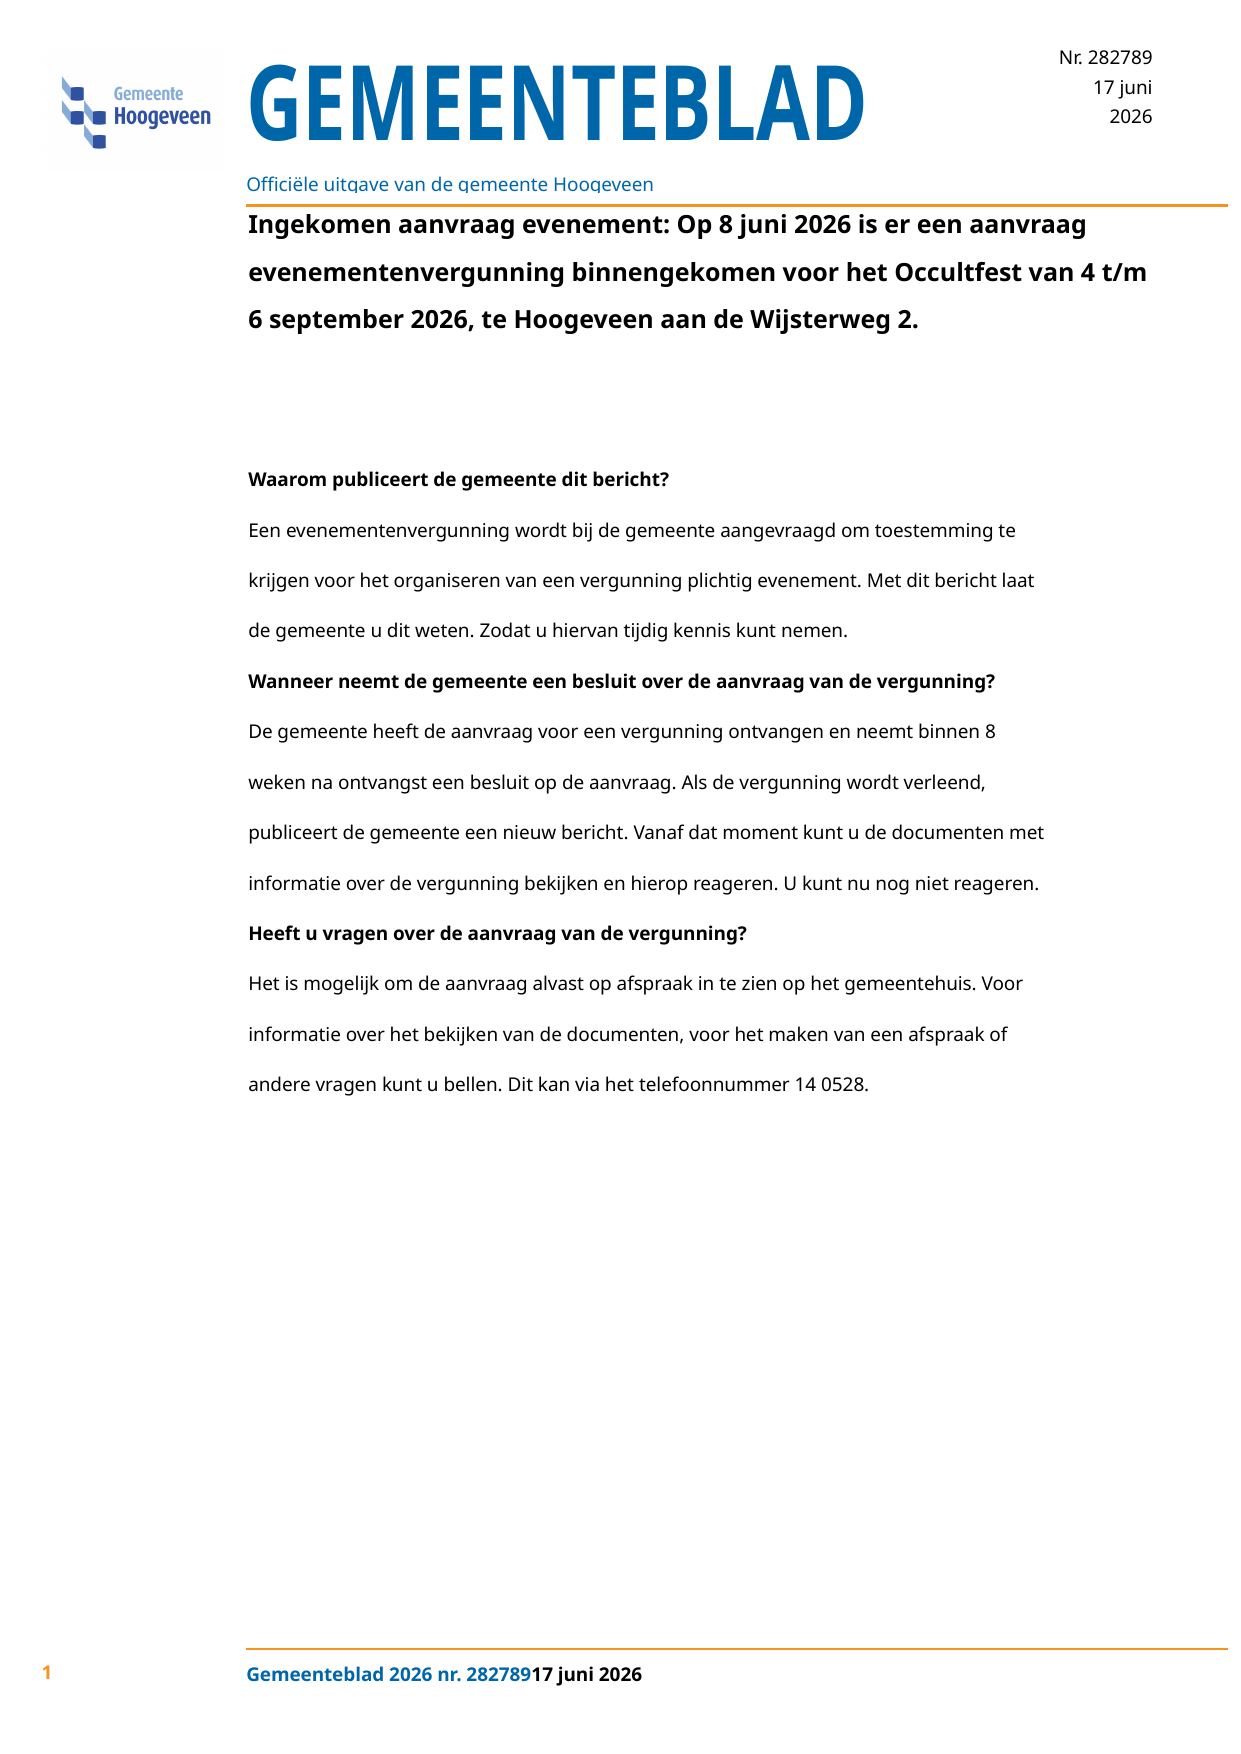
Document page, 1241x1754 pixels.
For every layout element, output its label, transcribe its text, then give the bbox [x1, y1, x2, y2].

text Ingekomen aanvraag evenement: Op 8 juni 2026 is er een aanvraag evenementenvergunning binnengekomen voor het Occultfest van 4 t/m 6 september 2026, te Hoogeveen aan de Wijsterweg 2. [248, 207, 1152, 336]
text publiceert de gemeente een nieuw bericht. Vanaf dat moment kunt u de documenten met [248, 819, 1152, 845]
text andere vragen kunt u bellen. Dit kan via het telefoonnummer 14 0528. [248, 1071, 1152, 1097]
text Wanneer neemt de gemeente een besluit over de aanvraag van de vergunning? [248, 668, 1152, 694]
text Een evenementenvergunning wordt bij de gemeente aangevraagd om toestemming te [248, 517, 1152, 542]
text Heeft u vragen over de aanvraag van de vergunning? [248, 920, 1152, 946]
picture [41, 47, 231, 172]
text De gemeente heeft de aanvraag voor een vergunning ontvangen en neemt binnen 8 [248, 718, 1152, 744]
text Waarom publiceert de gemeente dit bericht? [248, 466, 1152, 492]
text krijgen voor het organiseren van een vergunning plichtig evenement. Met dit bericht laat [248, 567, 1152, 593]
text Het is mogelijk om de aanvraag alvast op afspraak in te zien op het gemeentehuis. Voor [248, 971, 1152, 996]
text weken na ontvangst een besluit op de aanvraag. Als de vergunning wordt verleend, [248, 769, 1152, 794]
text informatie over het bekijken van de documenten, voor het maken van een afspraak of [248, 1021, 1152, 1047]
text informatie over de vergunning bekijken en hierop reageren. U kunt nu nog niet reageren. [248, 870, 1152, 895]
text de gemeente u dit weten. Zodat u hiervan tijdig kennis kunt nemen. [248, 618, 1152, 643]
